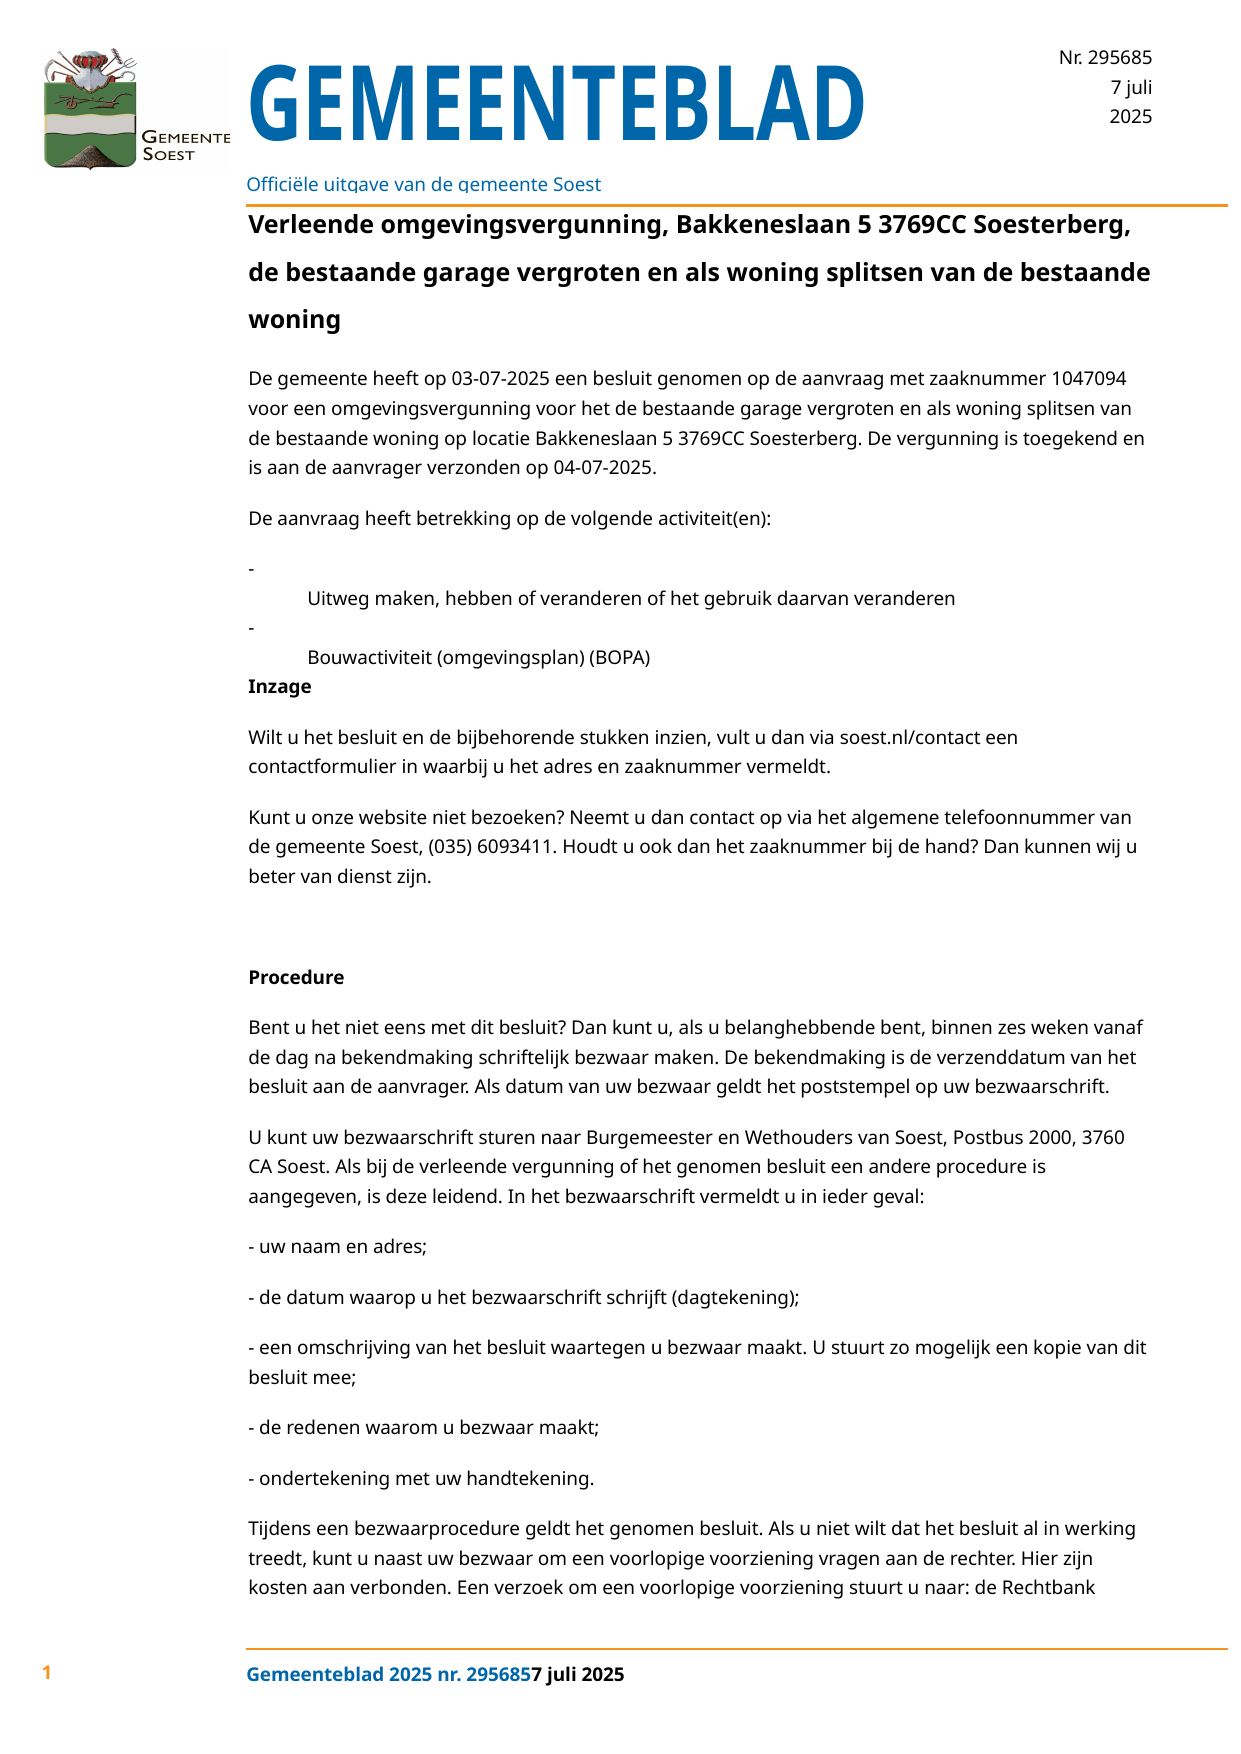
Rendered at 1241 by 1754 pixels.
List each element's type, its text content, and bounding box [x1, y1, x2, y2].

text - uw naam en adres; [248, 1233, 1152, 1259]
text De gemeente heeft op 03-07-2025 een besluit genomen op de aanvraag met zaaknummer 1047094 voor een omgevingsvergunning voor het de bestaande garage vergroten en als woning splitsen van de bestaande woning op locatie Bakkeneslaan 5 3769CC Soesterberg. De vergunning is toegekend en is aan de aanvrager verzonden op 04-07-2025. [248, 366, 1152, 480]
text Bent u het niet eens met dit besluit? Dan kunt u, als u belanghebbende bent, binnen zes weken vanaf de dag na bekendmaking schriftelijk bezwaar maken. De bekendmaking is de verzenddatum van het besluit aan de aanvrager. Als datum van uw bezwaar geldt het poststempel op uw bezwaarschrift. [248, 1014, 1152, 1099]
text Wilt u het besluit en de bijbehorende stukken inzien, vult u dan via soest.nl/contact een contactformulier in waarbij u het adres en zaaknummer vermeldt. [248, 724, 1152, 779]
text - een omschrijving van het besluit waartegen u bezwaar maakt. U stuurt zo mogelijk een kopie van dit besluit mee; [248, 1334, 1152, 1389]
text U kunt uw bezwaarschrift sturen naar Burgemeester en Wethouders van Soest, Postbus 2000, 3760 CA Soest. Als bij de verleende vergunning of het genomen besluit een andere procedure is aangegeven, is deze leidend. In het bezwaarschrift vermeldt u in ieder geval: [248, 1124, 1152, 1209]
text Tijdens een bezwaarprocedure geldt het genomen besluit. Als u niet wilt dat het besluit al in werking treedt, kunt u naast uw bezwaar om een voorlopige voorziening vragen aan de rechter. Hier zijn kosten aan verbonden. Een verzoek om een voorlopige voorziening stuurt u naar: de Rechtbank [248, 1515, 1152, 1600]
list Bouwactiviteit (omgevingsplan) (BOPA) [248, 644, 1152, 669]
text - ondertekening met uw handtekening. [248, 1465, 1152, 1490]
list Uitweg maken, hebben of veranderen of het gebruik daarvan veranderen [248, 585, 1152, 610]
text Kunt u onze website niet bezoeken? Neemt u dan contact op via het algemene telefoonnummer van de gemeente Soest, (035) 6093411. Houdt u ook dan het zaaknummer bij de hand? Dan kunnen wij u beter van dienst zijn. [248, 804, 1152, 889]
text - de redenen waarom u bezwaar maakt; [248, 1414, 1152, 1440]
text - de datum waarop u het bezwaarschrift schrijft (dagtekening); [248, 1284, 1152, 1309]
picture [41, 47, 231, 172]
text Inzage [248, 673, 1152, 699]
text De aanvraag heeft betrekking op de volgende activiteit(en): [248, 505, 1152, 530]
text Verleende omgevingsvergunning, Bakkeneslaan 5 3769CC Soesterberg, de bestaande garage vergroten en als woning splitsen van de bestaande woning [248, 207, 1152, 336]
text Procedure [248, 964, 1152, 989]
